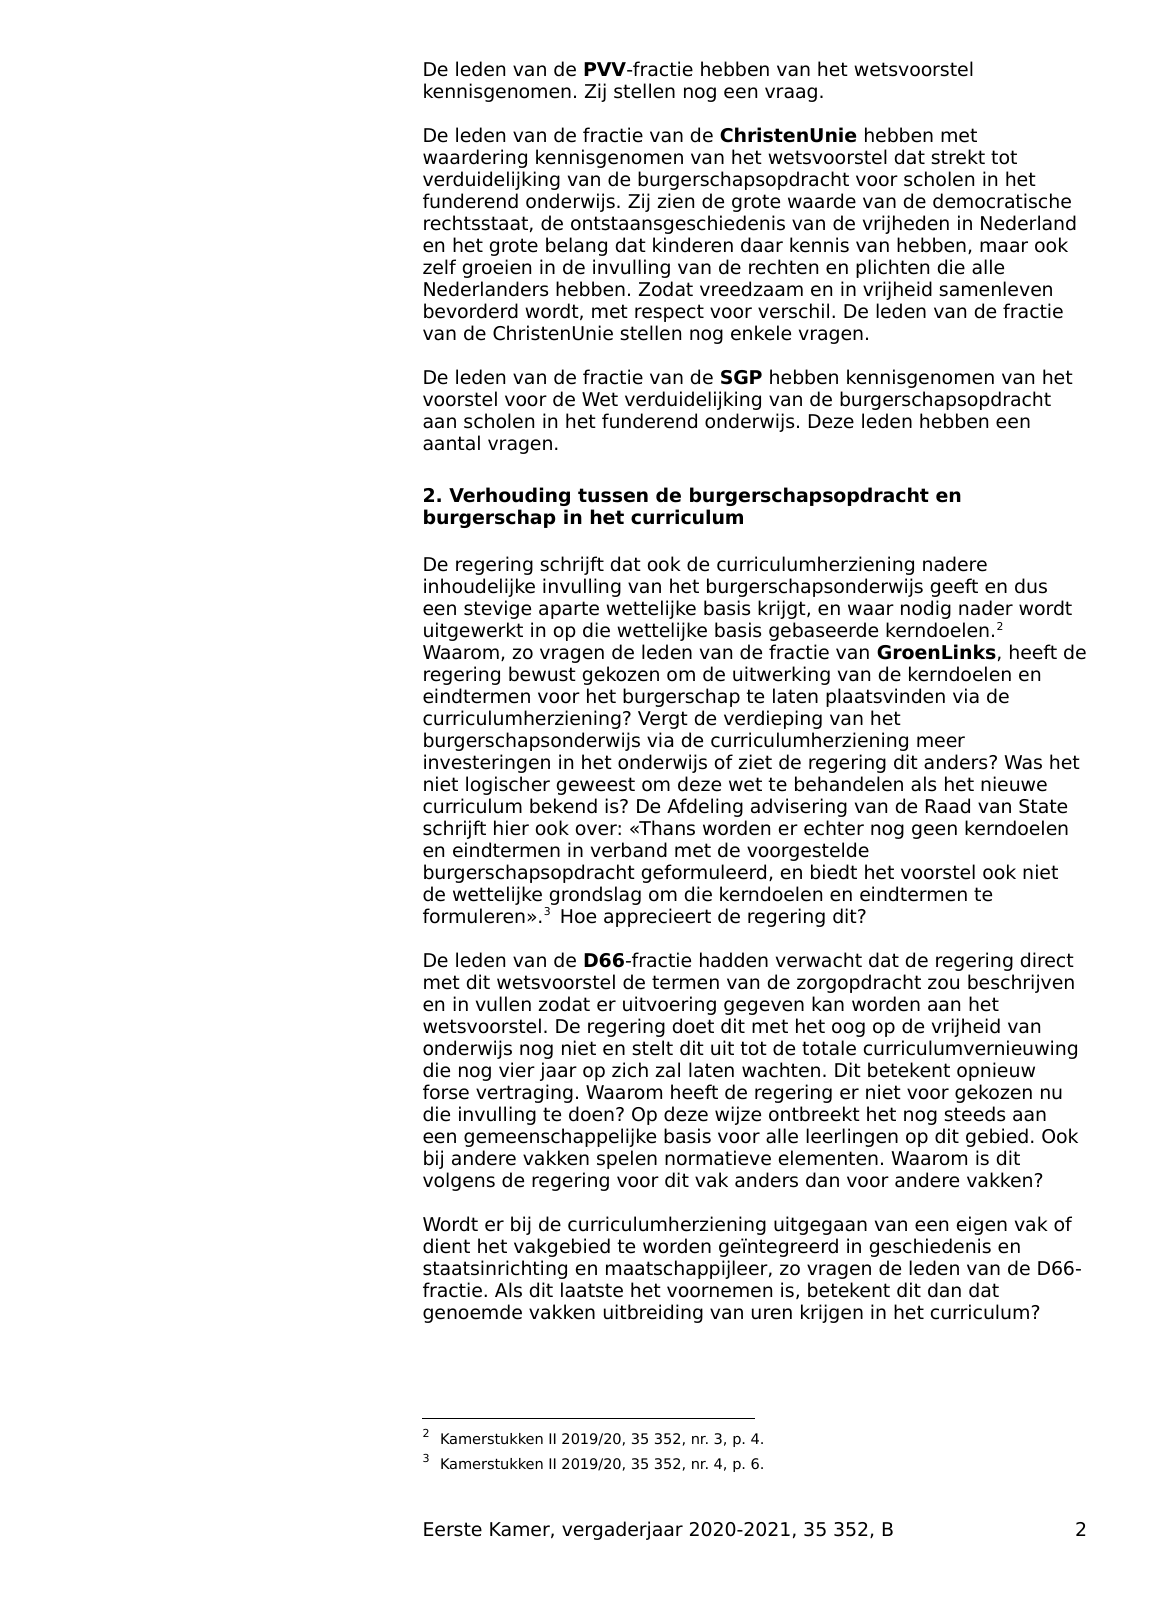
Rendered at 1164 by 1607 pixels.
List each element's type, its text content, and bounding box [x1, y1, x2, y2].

text De leden van de D66-fractie hadden verwacht dat de regering direct met dit wetsvoorstel de termen van de zorgopdracht zou beschrijven en in vullen zodat er uitvoering gegeven kan worden aan het wetsvoorstel. De regering doet dit met het oog op de vrijheid van onderwijs nog niet en stelt dit uit tot de totale curriculumvernieuwing die nog vier jaar op zich zal laten wachten. Dit betekent opnieuw forse vertraging. Waarom heeft de regering er niet voor gekozen nu die invulling te doen? Op deze wijze ontbreekt het nog steeds aan een gemeenschappelijke basis voor alle leerlingen op dit gebied. Ook bij andere vakken spelen normatieve elementen. Waarom is dit volgens de regering voor dit vak anders dan voor andere vakken? [422, 950, 1087, 1192]
text De regering schrijft dat ook de curriculumherziening nadere inhoudelijke invulling van het burgerschapsonderwijs geeft en dus een stevige aparte wettelijke basis krijgt, en waar nodig nader wordt uitgewerkt in op die wettelijke basis gebaseerde kerndoelen. Waarom, zo vragen de leden van de fractie van GroenLinks, heeft de regering bewust gekozen om de uitwerking van de kerndoelen en eindtermen voor het burgerschap te laten plaatsvinden via de curriculumherziening? Vergt de verdieping van het burgerschapsonderwijs via de curriculumherziening meer investeringen in het onderwijs of ziet de regering dit anders? Was het niet logischer geweest om deze wet te behandelen als het nieuwe curriculum bekend is? De Afdeling advisering van de Raad van State schrijft hier ook over: «Thans worden er echter nog geen kerndoelen en eindtermen in verband met de voorgestelde burgerschapsopdracht geformuleerd, en biedt het voorstel ook niet de wettelijke grondslag om die kerndoelen en eindtermen te formuleren». Hoe apprecieert de regering dit? [422, 554, 1087, 928]
text De leden van de fractie van de ChristenUnie hebben met waardering kennisgenomen van het wetsvoorstel dat strekt tot verduidelijking van de burgerschapsopdracht voor scholen in het funderend onderwijs. Zij zien de grote waarde van de democratische rechtsstaat, de ontstaansgeschiedenis van de vrijheden in Nederland en het grote belang dat kinderen daar kennis van hebben, maar ook zelf groeien in de invulling van de rechten en plichten die alle Nederlanders hebben. Zodat vreedzaam en in vrijheid samenleven bevorderd wordt, met respect voor verschil. De leden van de fractie van de ChristenUnie stellen nog enkele vragen. [422, 125, 1087, 345]
text De leden van de fractie van de SGP hebben kennisgenomen van het voorstel voor de Wet verduidelijking van de burgerschapsopdracht aan scholen in het funderend onderwijs. Deze leden hebben een aantal vragen. [422, 367, 1087, 455]
text De leden van de PVV-fractie hebben van het wetsvoorstel kennisgenomen. Zij stellen nog een vraag. [422, 59, 1087, 103]
text Wordt er bij de curriculumherziening uitgegaan van een eigen vak of dient het vakgebied te worden geïntegreerd in geschiedenis en staatsinrichting en maatschappijleer, zo vragen de leden van de D66-fractie. Als dit laatste het voornemen is, betekent dit dan dat genoemde vakken uitbreiding van uren krijgen in het curriculum? [422, 1214, 1087, 1324]
text Kamerstukken II 2019/20, 35 352, nr. 3, p. 4. [422, 1427, 1087, 1449]
subtitle 2. Verhouding tussen de burgerschapsopdracht en burgerschap in het curriculum [422, 485, 1087, 529]
text Kamerstukken II 2019/20, 35 352, nr. 4, p. 6. [422, 1452, 1087, 1474]
